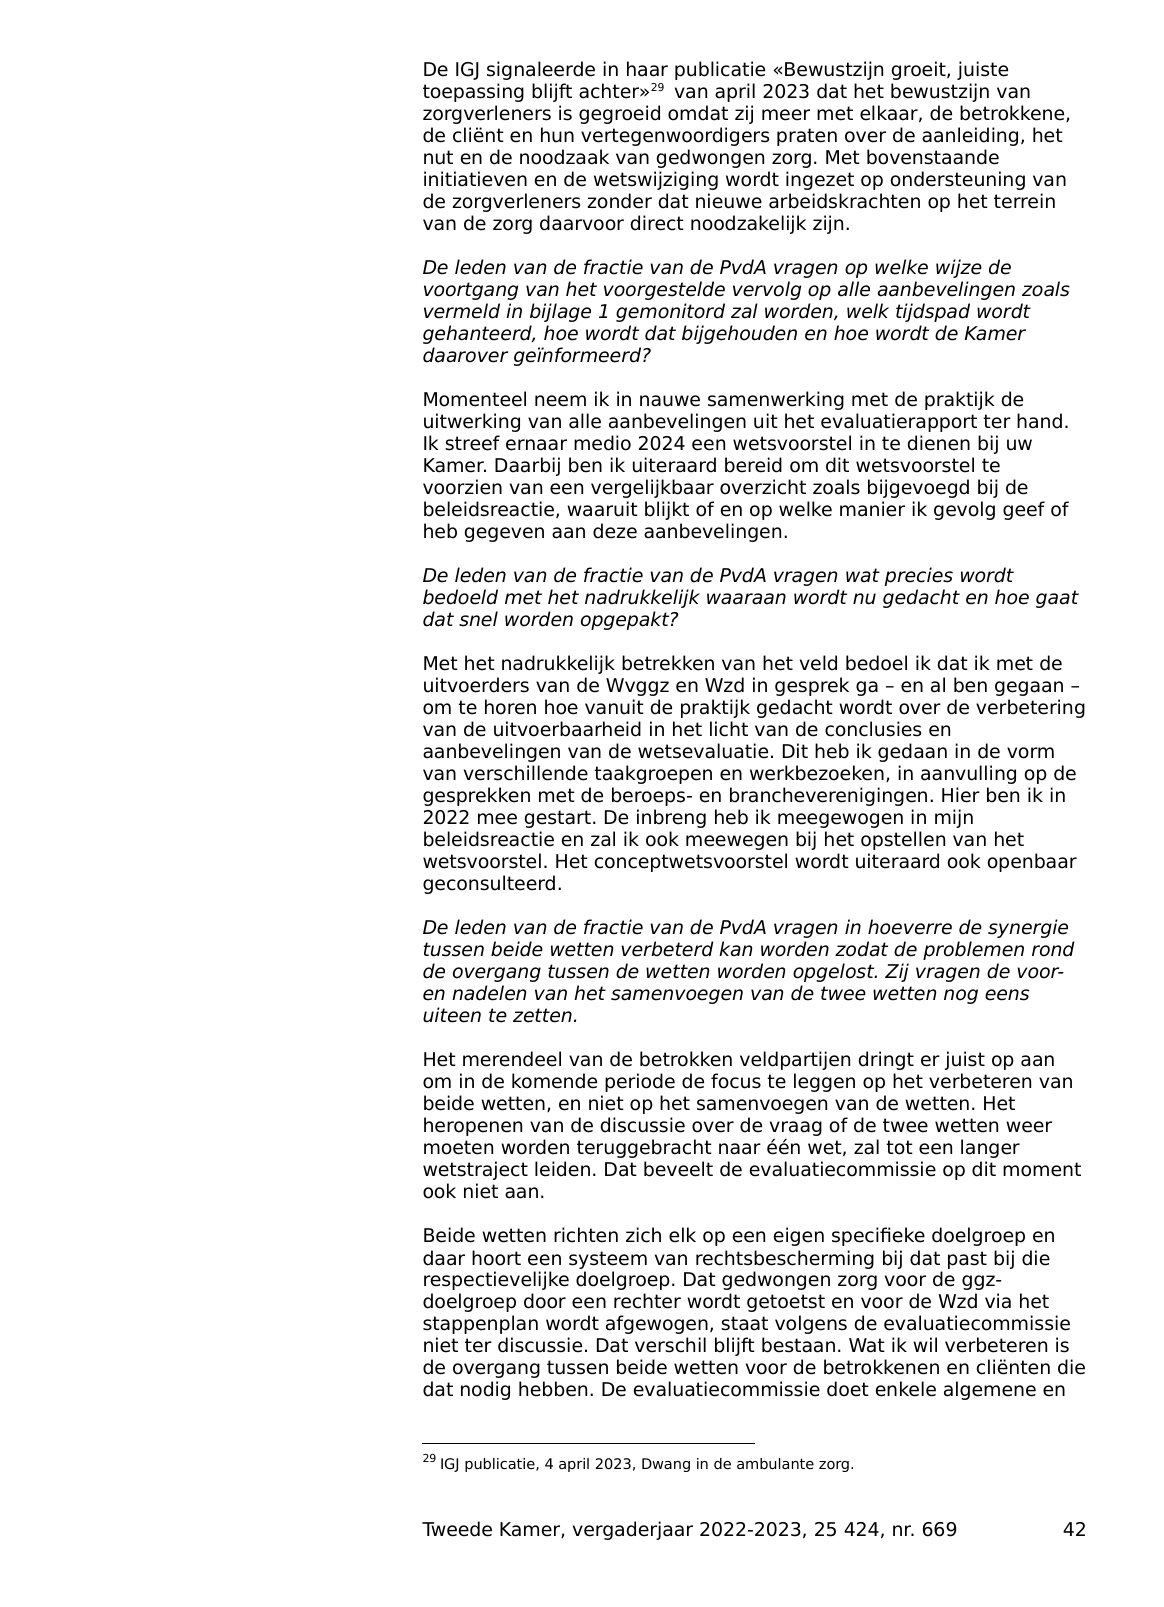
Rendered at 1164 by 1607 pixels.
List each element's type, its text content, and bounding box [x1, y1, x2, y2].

text De IGJ signaleerde in haar publicatie «Bewustzijn groeit, juiste toepassing blijft achter» van april 2023 dat het bewustzijn van zorgverleners is gegroeid omdat zij meer met elkaar, de betrokkene, de cliënt en hun vertegenwoordigers praten over de aanleiding, het nut en de noodzaak van gedwongen zorg. Met bovenstaande initiatieven en de wetswijziging wordt ingezet op ondersteuning van de zorgverleners zonder dat nieuwe arbeidskrachten op het terrein van de zorg daarvoor direct noodzakelijk zijn. [422, 59, 1087, 235]
text Momenteel neem ik in nauwe samenwerking met de praktijk de uitwerking van alle aanbevelingen uit het evaluatierapport ter hand. Ik streef ernaar medio 2024 een wetsvoorstel in te dienen bij uw Kamer. Daarbij ben ik uiteraard bereid om dit wetsvoorstel te voorzien van een vergelijkbaar overzicht zoals bijgevoegd bij de beleidsreactie, waaruit blijkt of en op welke manier ik gevolg geef of heb gegeven aan deze aanbevelingen. [422, 389, 1087, 543]
text Beide wetten richten zich elk op een eigen specifieke doelgroep en daar hoort een systeem van rechtsbescherming bij dat past bij die respectievelijke doelgroep. Dat gedwongen zorg voor de ggz-doelgroep door een rechter wordt getoetst en voor de Wzd via het stappenplan wordt afgewogen, staat volgens de evaluatiecommissie niet ter discussie. Dat verschil blijft bestaan. Wat ik wil verbeteren is de overgang tussen beide wetten voor de betrokkenen en cliënten die dat nodig hebben. De evaluatiecommissie doet enkele algemene en [422, 1225, 1087, 1401]
text IGJ publicatie, 4 april 2023, Dwang in de ambulante zorg. [422, 1452, 1087, 1474]
text Het merendeel van de betrokken veldpartijen dringt er juist op aan om in de komende periode de focus te leggen op het verbeteren van beide wetten, en niet op het samenvoegen van de wetten. Het heropenen van de discussie over de vraag of de twee wetten weer moeten worden teruggebracht naar één wet, zal tot een langer wetstraject leiden. Dat beveelt de evaluatiecommissie op dit moment ook niet aan. [422, 1049, 1087, 1203]
text De leden van de fractie van de PvdA vragen op welke wijze de voortgang van het voorgestelde vervolg op alle aanbevelingen zoals vermeld in bijlage 1 gemonitord zal worden, welk tijdspad wordt gehanteerd, hoe wordt dat bijgehouden en hoe wordt de Kamer daarover geïnformeerd? [422, 257, 1087, 367]
text De leden van de fractie van de PvdA vragen wat precies wordt bedoeld met het nadrukkelijk waaraan wordt nu gedacht en hoe gaat dat snel worden opgepakt? [422, 565, 1087, 631]
text De leden van de fractie van de PvdA vragen in hoeverre de synergie tussen beide wetten verbeterd kan worden zodat de problemen rond de overgang tussen de wetten worden opgelost. Zij vragen de voor- en nadelen van het samenvoegen van de twee wetten nog eens uiteen te zetten. [422, 917, 1087, 1027]
text Met het nadrukkelijk betrekken van het veld bedoel ik dat ik met de uitvoerders van de Wvggz en Wzd in gesprek ga – en al ben gegaan – om te horen hoe vanuit de praktijk gedacht wordt over de verbetering van de uitvoerbaarheid in het licht van de conclusies en aanbevelingen van de wetsevaluatie. Dit heb ik gedaan in de vorm van verschillende taakgroepen en werkbezoeken, in aanvulling op de gesprekken met de beroeps- en brancheverenigingen. Hier ben ik in 2022 mee gestart. De inbreng heb ik meegewogen in mijn beleidsreactie en zal ik ook meewegen bij het opstellen van het wetsvoorstel. Het conceptwetsvoorstel wordt uiteraard ook openbaar geconsulteerd. [422, 653, 1087, 895]
